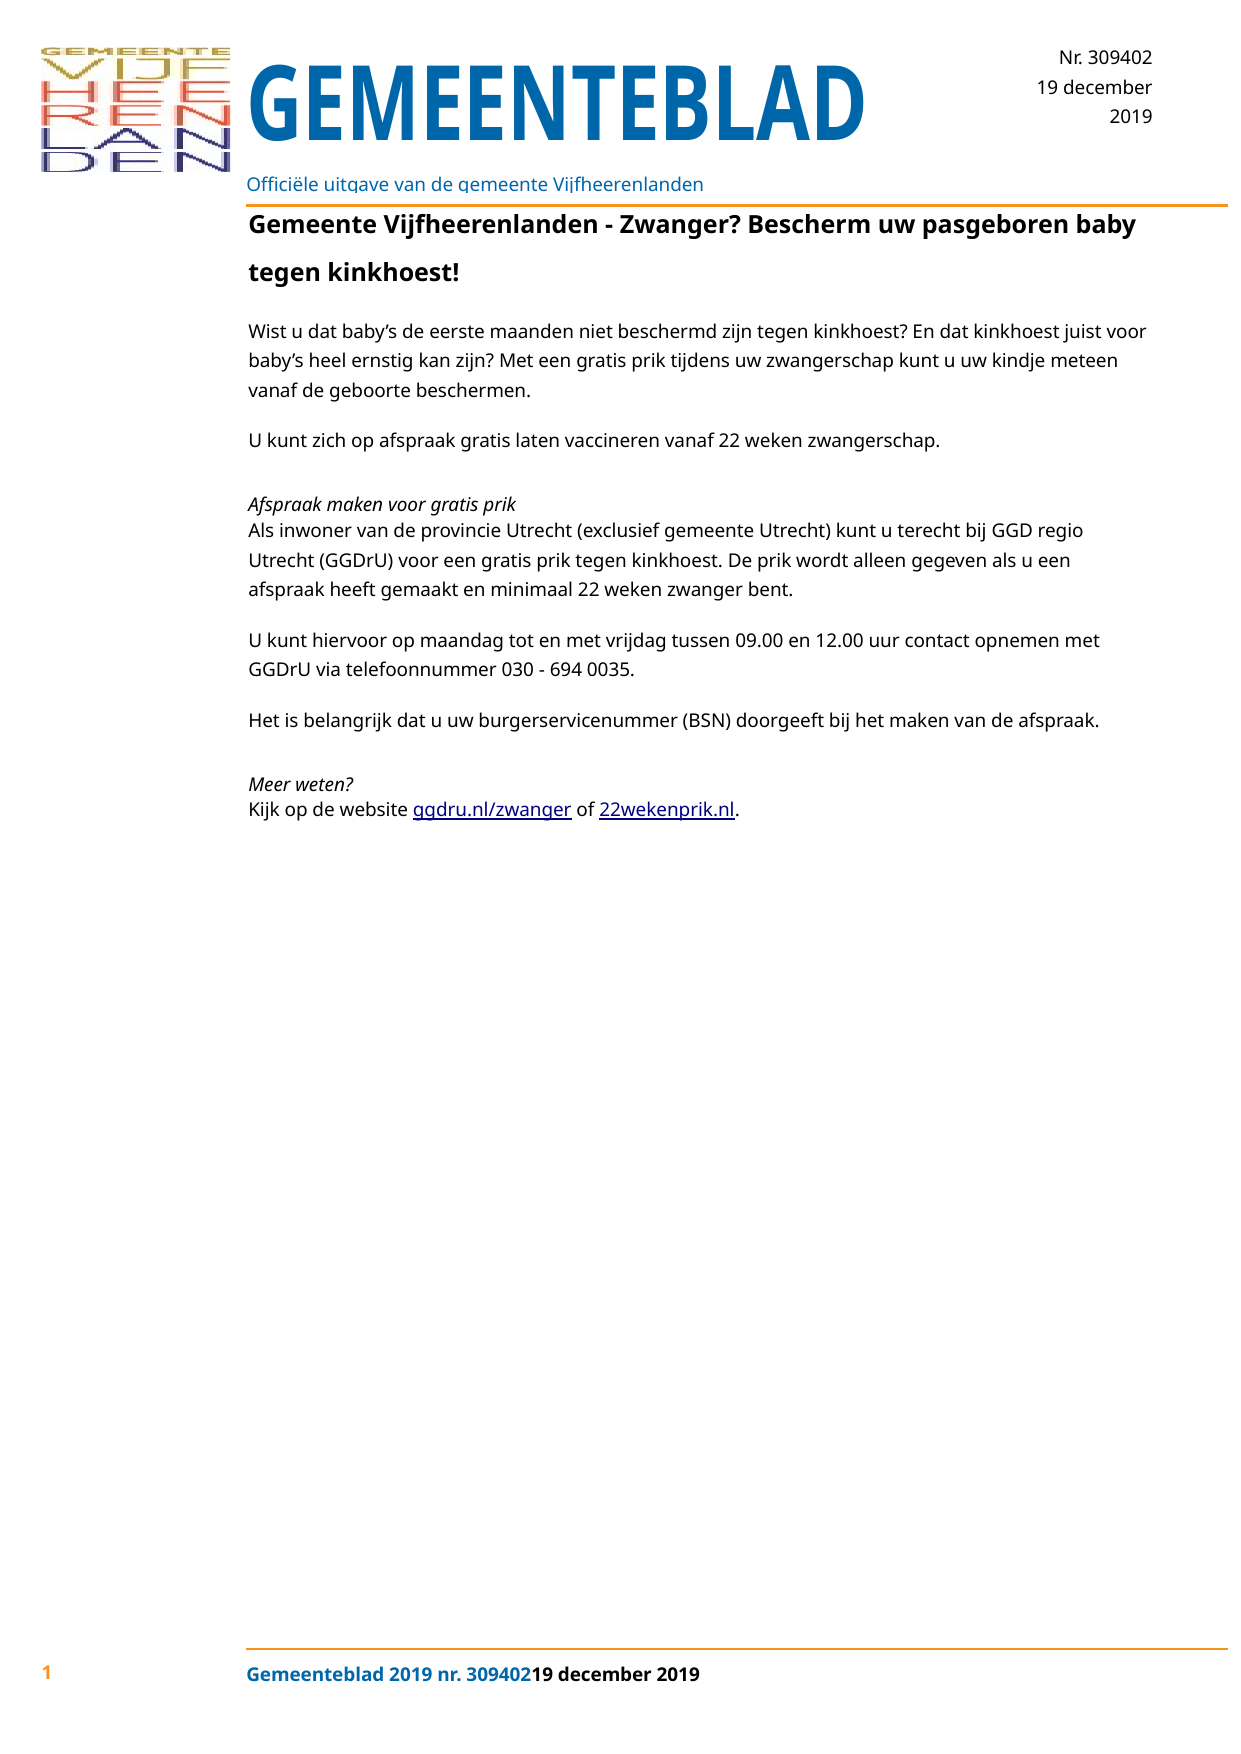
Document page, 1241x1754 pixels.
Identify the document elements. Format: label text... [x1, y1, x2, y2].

text Kijk op de website ggdru.nl/zwanger of 22wekenprik.nl. [248, 796, 1152, 822]
text Gemeente Vijfheerenlanden - Zwanger? Bescherm uw pasgeboren baby tegen kinkhoest! [248, 207, 1152, 288]
text Wist u dat baby’s de eerste maanden niet beschermd zijn tegen kinkhoest? En dat kinkhoest juist voor baby’s heel ernstig kan zijn? Met een gratis prik tijdens uw zwangerschap kunt u uw kindje meteen vanaf de geboorte beschermen. [248, 318, 1152, 403]
text U kunt zich op afspraak gratis laten vaccineren vanaf 22 weken zwangerschap. [248, 427, 1152, 453]
text Meer weten? [248, 771, 1152, 796]
text Als inwoner van de provincie Utrecht (exclusief gemeente Utrecht) kunt u terecht bij GGD regio Utrecht (GGDrU) voor een gratis prik tegen kinkhoest. De prik wordt alleen gegeven als u een afspraak heeft gemaakt en minimaal 22 weken zwanger bent. [248, 517, 1152, 602]
picture [41, 47, 231, 172]
text U kunt hiervoor op maandag tot en met vrijdag tussen 09.00 en 12.00 uur contact opnemen met GGDrU via telefoonnummer 030 - 694 0035. [248, 627, 1152, 682]
text Het is belangrijk dat u uw burgerservicenummer (BSN) doorgeeft bij het maken van de afspraak. [248, 707, 1152, 732]
text Afspraak maken voor gratis prik [248, 491, 1152, 517]
